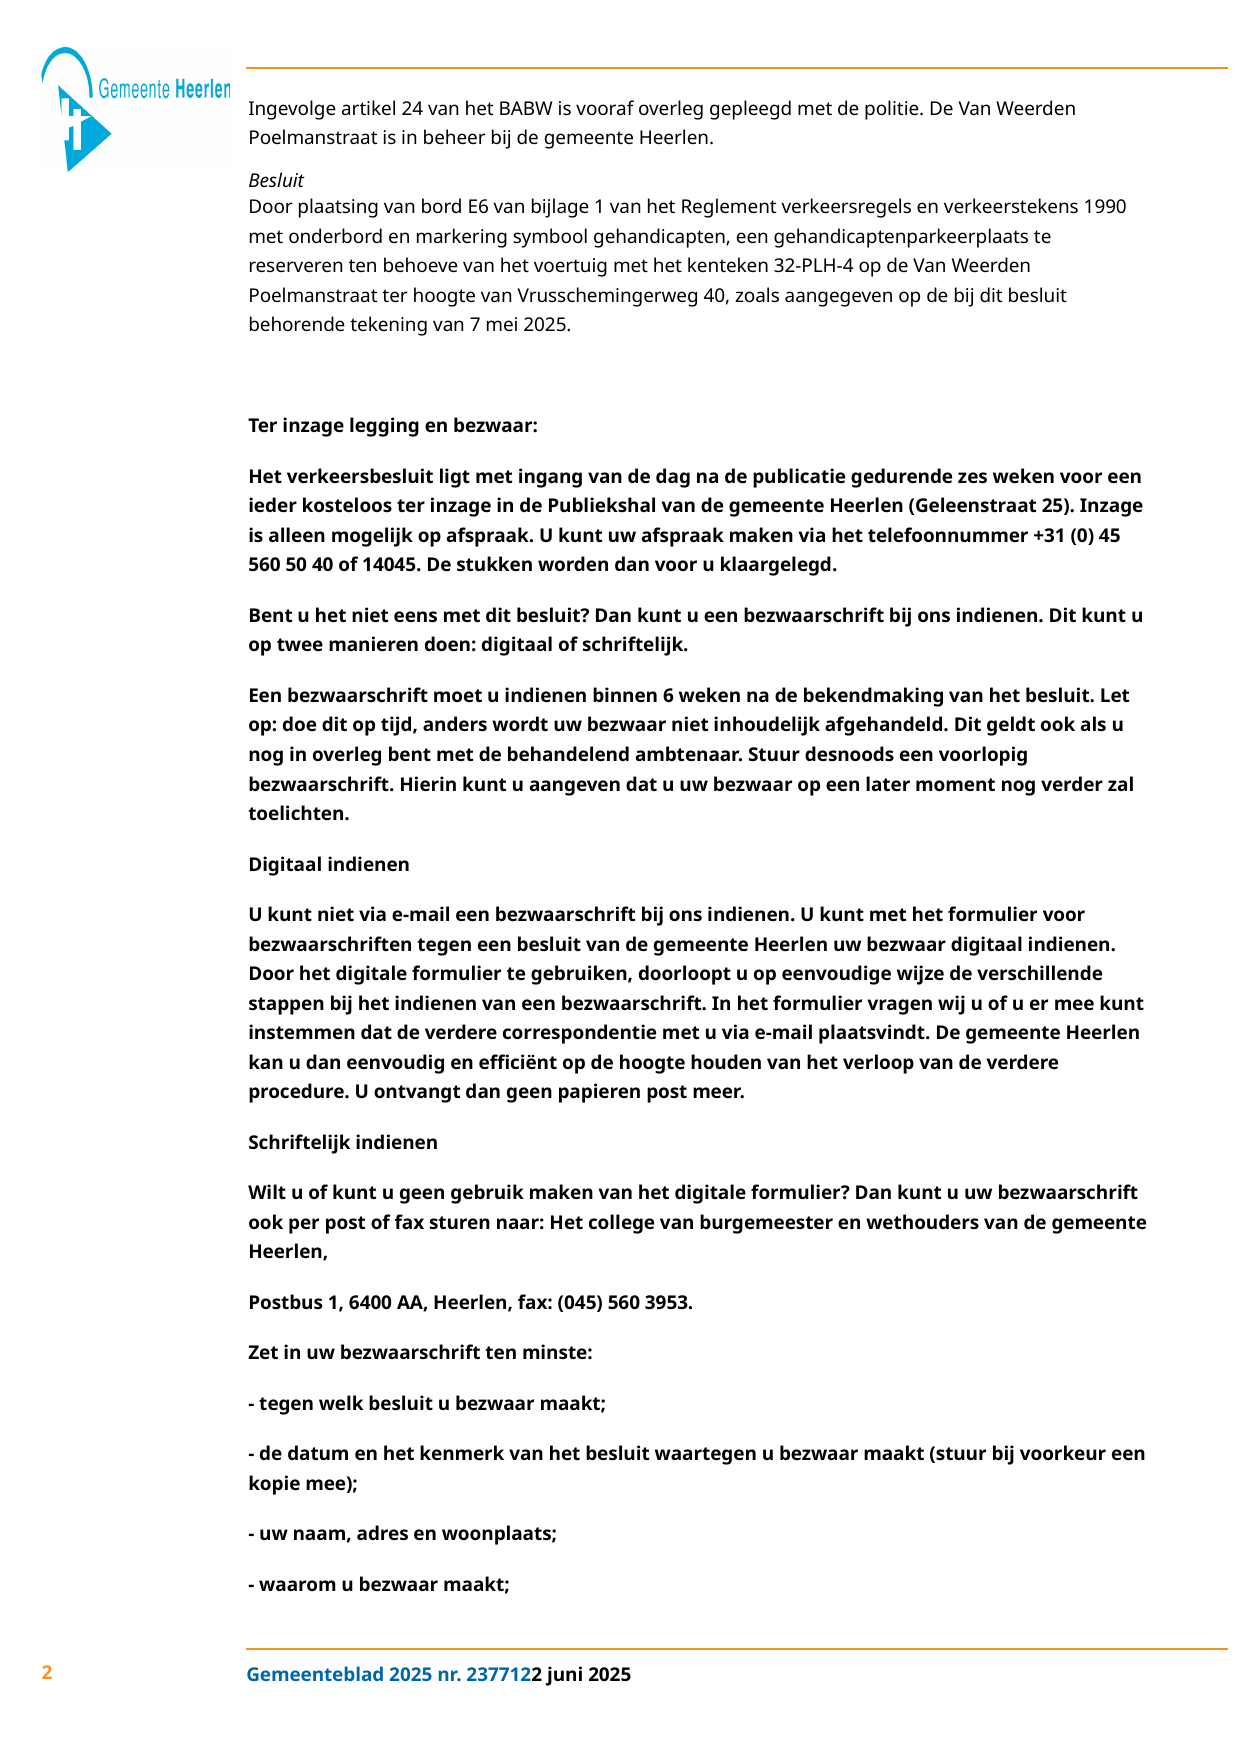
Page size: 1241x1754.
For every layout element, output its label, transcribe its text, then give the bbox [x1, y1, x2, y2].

text Digitaal indienen [248, 851, 1152, 876]
text - waarom u bezwaar maakt; [248, 1571, 1152, 1596]
text Postbus 1, 6400 AA, Heerlen, fax: (045) 560 3953. [248, 1289, 1152, 1315]
text Schriftelijk indienen [248, 1129, 1152, 1155]
text - uw naam, adres en woonplaats; [248, 1520, 1152, 1546]
text - tegen welk besluit u bezwaar maakt; [248, 1390, 1152, 1416]
text - de datum en het kenmerk van het besluit waartegen u bezwaar maakt (stuur bij voorkeur een kopie mee); [248, 1440, 1152, 1496]
text U kunt niet via e-mail een bezwaarschrift bij ons indienen. U kunt met het formulier voor bezwaarschriften tegen een besluit van de gemeente Heerlen uw bezwaar digitaal indienen. Door het digitale formulier te gebruiken, doorloopt u op eenvoudige wijze de verschillende stappen bij het indienen van een bezwaarschrift. In het formulier vragen wij u of u er mee kunt instemmen dat de verdere correspondentie met u via e-mail plaatsvindt. De gemeente Heerlen kan u dan eenvoudig en efficiënt op de hoogte houden van het verloop van de verdere procedure. U ontvangt dan geen papieren post meer. [248, 901, 1152, 1104]
picture [41, 47, 231, 172]
text Ingevolge artikel 24 van het BABW is vooraf overleg gepleegd met de politie. De Van Weerden Poelmanstraat is in beheer bij de gemeente Heerlen. [248, 95, 1152, 150]
text Zet in uw bezwaarschrift ten minste: [248, 1339, 1152, 1365]
text Een bezwaarschrift moet u indienen binnen 6 weken na de bekendmaking van het besluit. Let op: doe dit op tijd, anders wordt uw bezwaar niet inhoudelijk afgehandeld. Dit geldt ook als u nog in overleg bent met de behandelend ambtenaar. Stuur desnoods een voorlopig bezwaarschrift. Hierin kunt u aangeven dat u uw bezwaar op een later moment nog verder zal toelichten. [248, 682, 1152, 826]
text Door plaatsing van bord E6 van bijlage 1 van het Reglement verkeersregels en verkeerstekens 1990 met onderbord en markering symbool gehandicapten, een gehandicaptenparkeerplaats te reserveren ten behoeve van het voertuig met het kenteken 32-PLH-4 op de Van Weerden Poelmanstraat ter hoogte van Vrusschemingerweg 40, zoals aangegeven op de bij dit besluit behorende tekening van 7 mei 2025. [248, 193, 1152, 337]
text Wilt u of kunt u geen gebruik maken van het digitale formulier? Dan kunt u uw bezwaarschrift ook per post of fax sturen naar: Het college van burgemeester en wethouders van de gemeente Heerlen, [248, 1179, 1152, 1264]
picture [41, 47, 59, 70]
text Besluit [248, 167, 1152, 193]
text Ter inzage legging en bezwaar: [248, 412, 1152, 438]
text Bent u het niet eens met dit besluit? Dan kunt u een bezwaarschrift bij ons indienen. Dit kunt u op twee manieren doen: digitaal of schriftelijk. [248, 602, 1152, 657]
text Het verkeersbesluit ligt met ingang van de dag na de publicatie gedurende zes weken voor een ieder kosteloos ter inzage in de Publiekshal van de gemeente Heerlen (Geleenstraat 25). Inzage is alleen mogelijk op afspraak. U kunt uw afspraak maken via het telefoonnummer +31 (0) 45 560 50 40 of 14045. De stukken worden dan voor u klaargelegd. [248, 463, 1152, 577]
